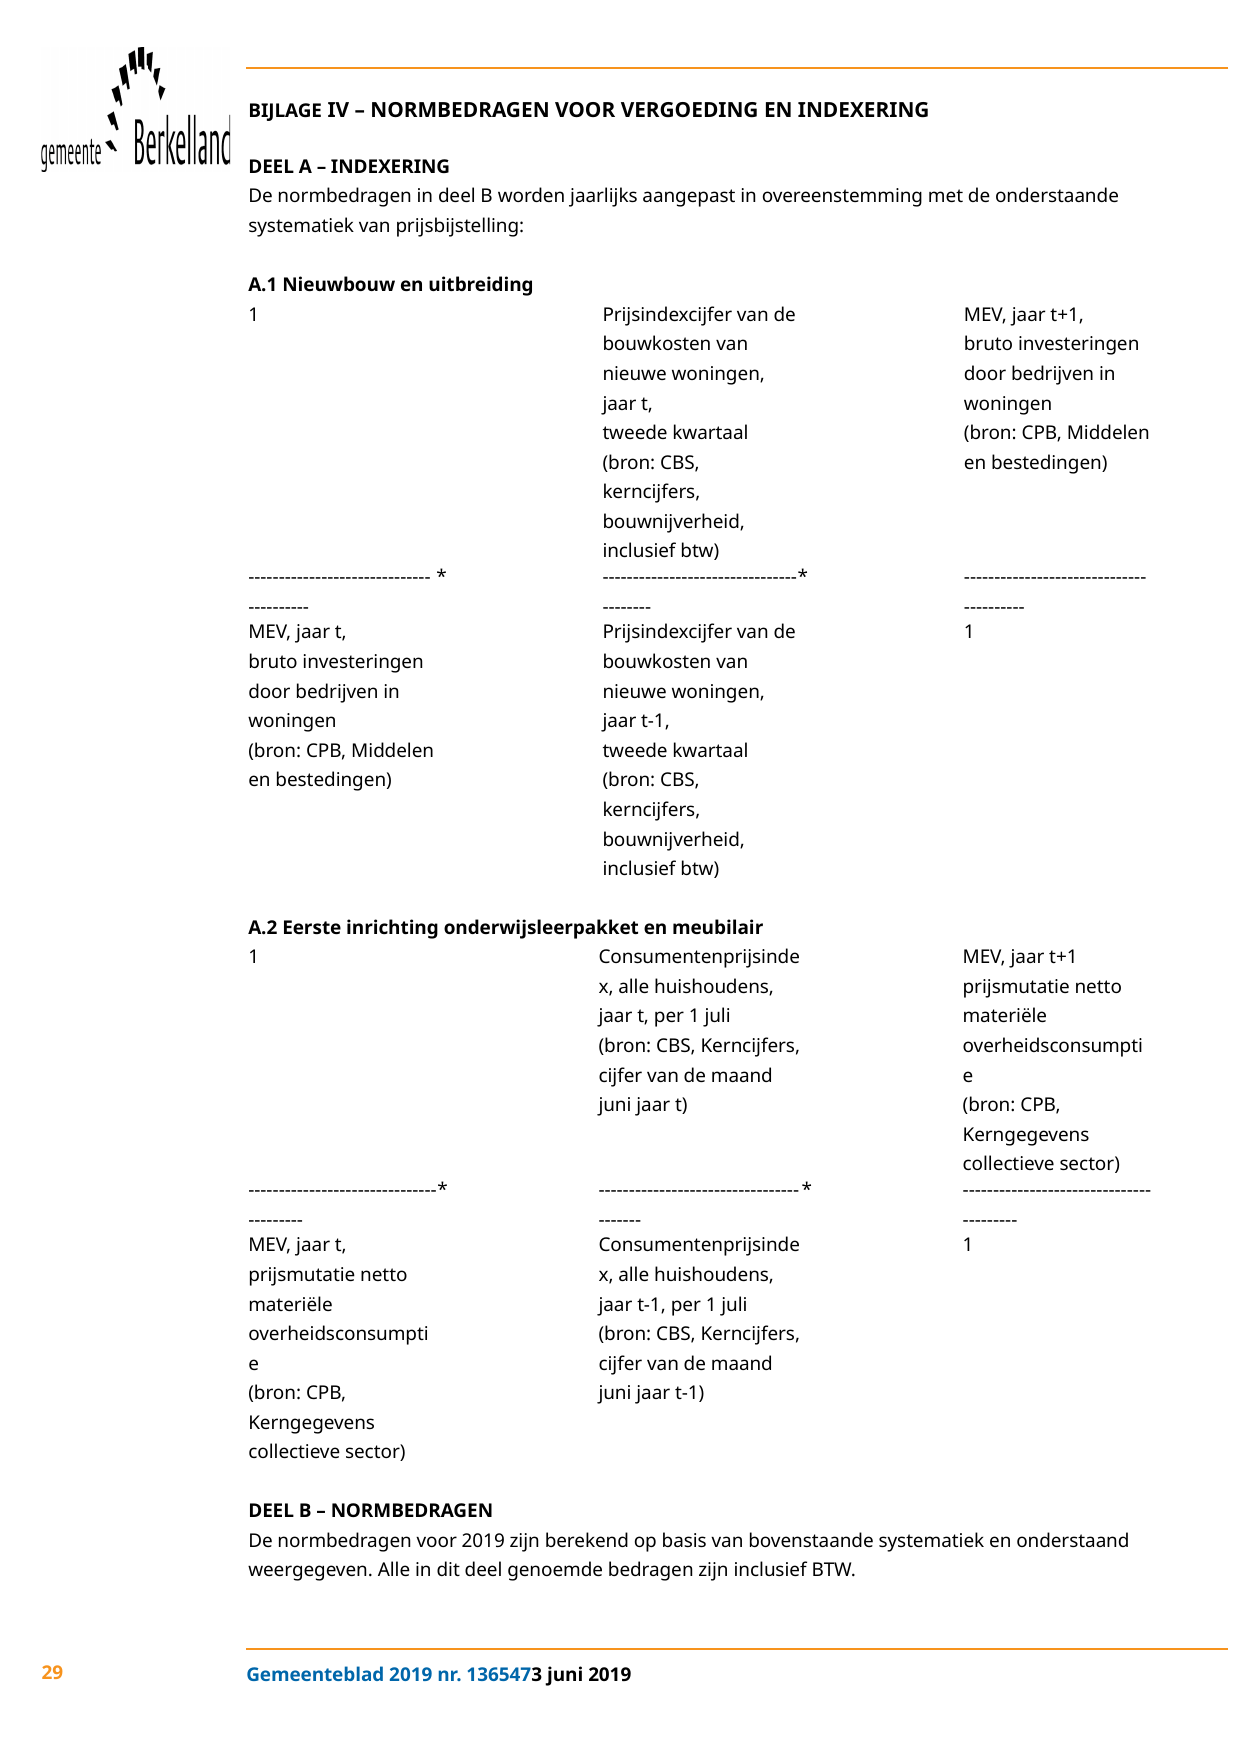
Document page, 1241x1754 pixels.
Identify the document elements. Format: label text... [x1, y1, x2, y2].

table_cell * [801, 1176, 962, 1232]
table_cell ---------------------------------------- [248, 563, 436, 619]
table_header [801, 944, 962, 1176]
table_cell ---------------------------------------- [963, 1176, 1152, 1232]
table_cell ---------------------------------------- [598, 1176, 801, 1232]
table_cell 1 [964, 619, 1152, 881]
table_cell ---------------------------------------- [248, 1176, 437, 1232]
table_cell 1 [963, 1232, 1152, 1464]
table_cell * [436, 563, 602, 619]
table_header Prijsindexcijfer van de bouwkosten van nieuwe woningen, jaar t, tweede kwartaal (bron: CBS, kerncijfers, bouwnijverheid, inclusief btw) [602, 301, 797, 563]
table_header [436, 301, 602, 563]
table_cell ---------------------------------------- [964, 563, 1152, 619]
text De normbedragen voor 2019 zijn berekend op basis van bovenstaande systematiek en onderstaand weergegeven. Alle in dit deel genoemde bedragen zijn inclusief BTW. [248, 1527, 1152, 1582]
table_cell MEV, jaar t, bruto investeringen door bedrijven in woningen (bron: CPB, Middelen en bestedingen) [248, 619, 436, 881]
text BIJLAGE IV – NORMBEDRAGEN VOOR VERGOEDING EN INDEXERING [248, 95, 1152, 123]
table_cell [801, 1232, 962, 1464]
table_header [437, 944, 598, 1176]
table_cell * [437, 1176, 598, 1232]
table_cell * [798, 563, 964, 619]
table_cell [436, 619, 602, 881]
text A.2 Eerste inrichting onderwijsleerpakket en meubilair [248, 914, 1152, 939]
text A.1 Nieuwbouw en uitbreiding [248, 271, 1152, 297]
table_header 1 [248, 944, 437, 1176]
table_cell Consumentenprijsindex, alle huishoudens, jaar t-1, per 1 juli (bron: CBS, Kerncijfers, cijfer van de maand juni jaar t-1) [598, 1232, 801, 1464]
table_cell [798, 619, 964, 881]
table_cell Prijsindexcijfer van de bouwkosten van nieuwe woningen, jaar t-1, tweede kwartaal (bron: CBS, kerncijfers, bouwnijverheid, inclusief btw) [602, 619, 797, 881]
table_header 1 [248, 301, 436, 563]
table_cell ---------------------------------------- [602, 563, 797, 619]
text De normbedragen in deel B worden jaarlijks aangepast in overeenstemming met de onderstaande systematiek van prijsbijstelling: [248, 182, 1152, 238]
picture [41, 47, 231, 172]
table_header Consumentenprijsindex, alle huishoudens, jaar t, per 1 juli (bron: CBS, Kerncijfers, cijfer van de maand juni jaar t) [598, 944, 801, 1176]
text DEEL B – NORMBEDRAGEN [248, 1497, 1152, 1523]
table_header [798, 301, 964, 563]
table_header MEV, jaar t+1 prijsmutatie netto materiële overheidsconsumptie (bron: CPB, Kerngegevens collectieve sector) [963, 944, 1152, 1176]
text DEEL A – INDEXERING [248, 153, 1152, 179]
table_cell [437, 1232, 598, 1464]
table_header MEV, jaar t+1, bruto investeringen door bedrijven in woningen (bron: CPB, Middelen en bestedingen) [964, 301, 1152, 563]
table_cell MEV, jaar t, prijsmutatie netto materiële overheidsconsumptie (bron: CPB, Kerngegevens collectieve sector) [248, 1232, 437, 1464]
